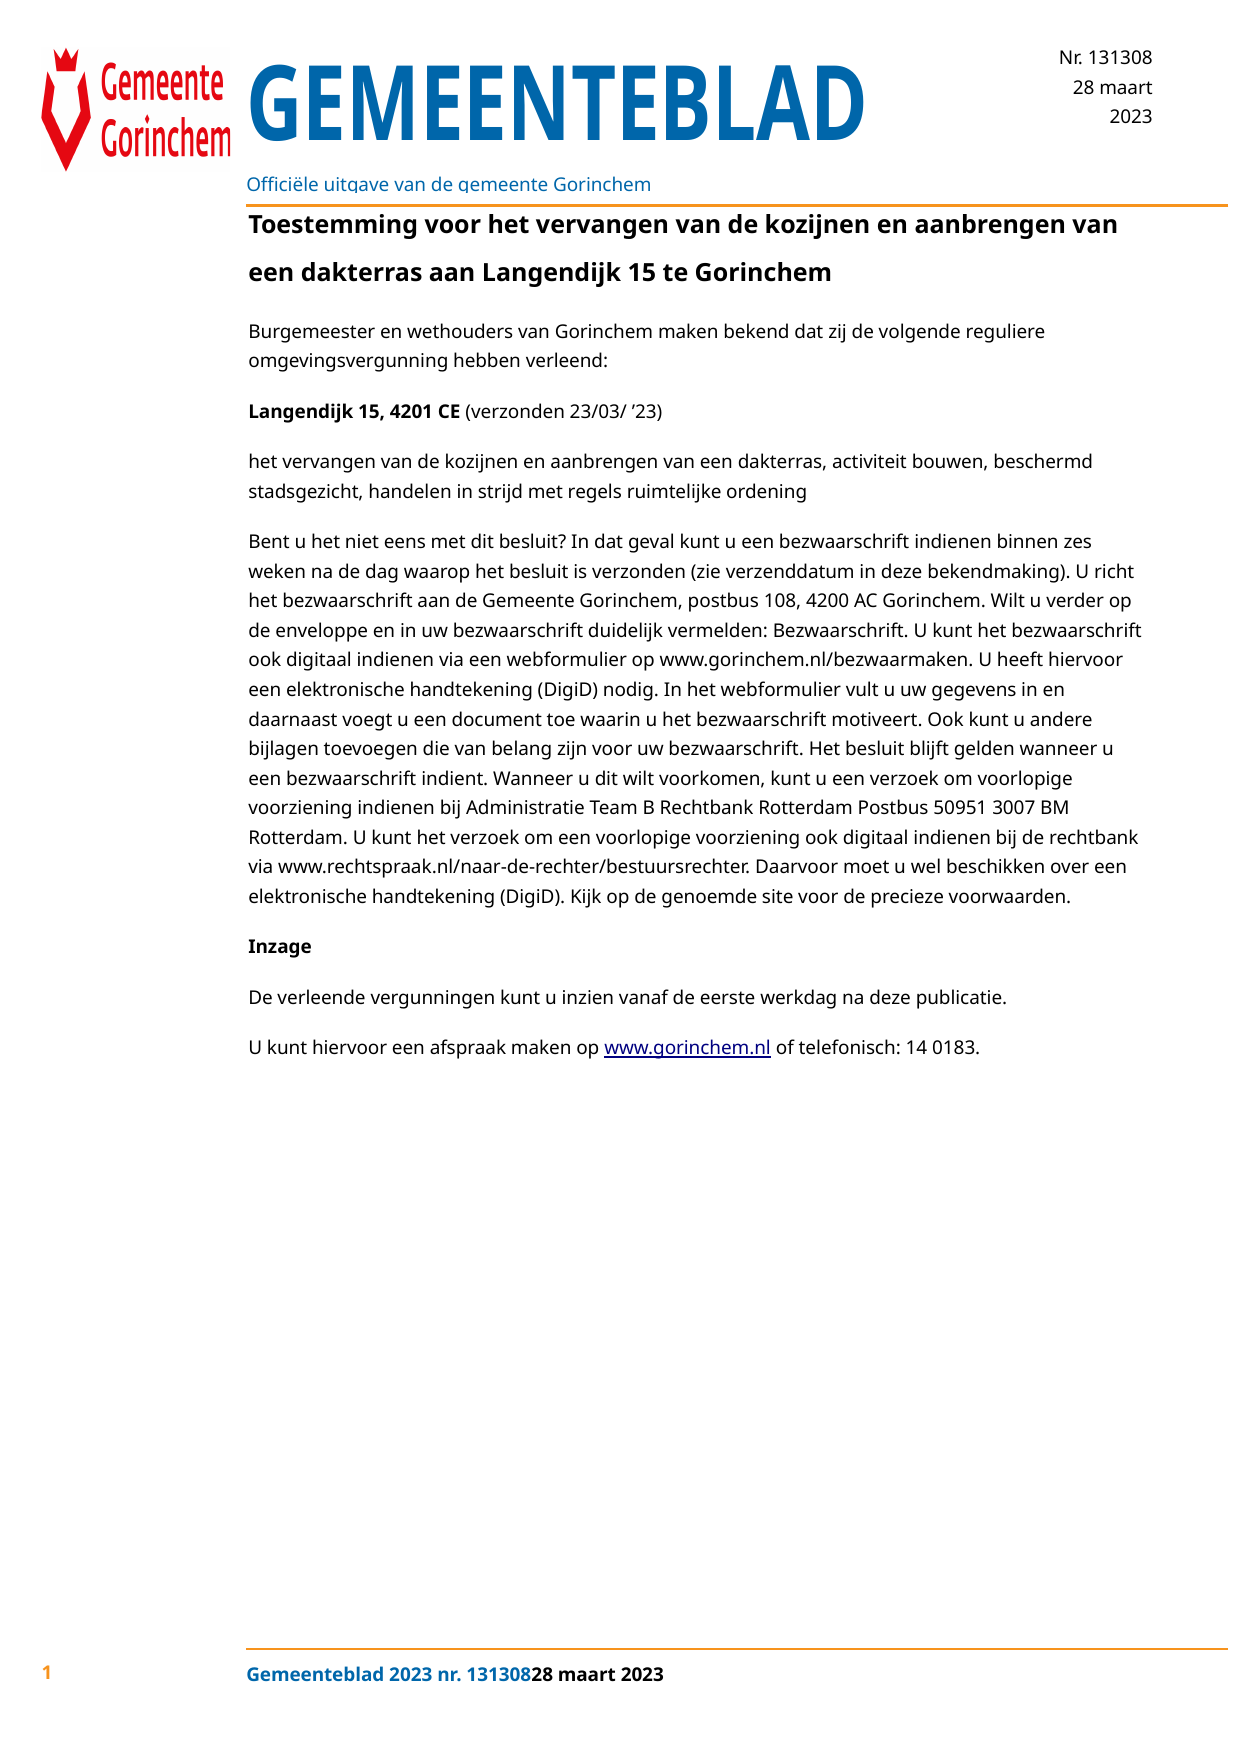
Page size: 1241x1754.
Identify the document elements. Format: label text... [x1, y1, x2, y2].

text U kunt hiervoor een afspraak maken op www.gorinchem.nl of telefonisch: 14 0183. [248, 1034, 1152, 1060]
text Bent u het niet eens met dit besluit? In dat geval kunt u een bezwaarschrift indienen binnen zes weken na de dag waarop het besluit is verzonden (zie verzenddatum in deze bekendmaking). U richt het bezwaarschrift aan de Gemeente Gorinchem, postbus 108, 4200 AC Gorinchem. Wilt u verder op de enveloppe en in uw bezwaarschrift duidelijk vermelden: Bezwaarschrift. U kunt het bezwaarschrift ook digitaal indienen via een webformulier op www.gorinchem.nl/bezwaarmaken. U heeft hiervoor een elektronische handtekening (DigiD) nodig. In het webformulier vult u uw gegevens in en daarnaast voegt u een document toe waarin u het bezwaarschrift motiveert. Ook kunt u andere bijlagen toevoegen die van belang zijn voor uw bezwaarschrift. Het besluit blijft gelden wanneer u een bezwaarschrift indient. Wanneer u dit wilt voorkomen, kunt u een verzoek om voorlopige voorziening indienen bij Administratie Team B Rechtbank Rotterdam Postbus 50951 3007 BM Rotterdam. U kunt het verzoek om een voorlopige voorziening ook digitaal indienen bij de rechtbank via www.rechtspraak.nl/naar-de-rechter/bestuursrechter. Daarvoor moet u wel beschikken over een elektronische handtekening (DigiD). Kijk op de genoemde site voor de precieze voorwaarden. [248, 528, 1152, 909]
text het vervangen van de kozijnen en aanbrengen van een dakterras, activiteit bouwen, beschermd stadsgezicht, handelen in strijd met regels ruimtelijke ordening [248, 448, 1152, 504]
text Inzage [248, 934, 1152, 959]
text Toestemming voor het vervangen van de kozijnen en aanbrengen van een dakterras aan Langendijk 15 te Gorinchem [248, 207, 1152, 288]
picture [41, 47, 231, 172]
text Burgemeester en wethouders van Gorinchem maken bekend dat zij de volgende reguliere omgevingsvergunning hebben verleend: [248, 318, 1152, 373]
text Langendijk 15, 4201 CE (verzonden 23/03/ ’23) [248, 398, 1152, 424]
text De verleende vergunningen kunt u inzien vanaf de eerste werkdag na deze publicatie. [248, 984, 1152, 1010]
